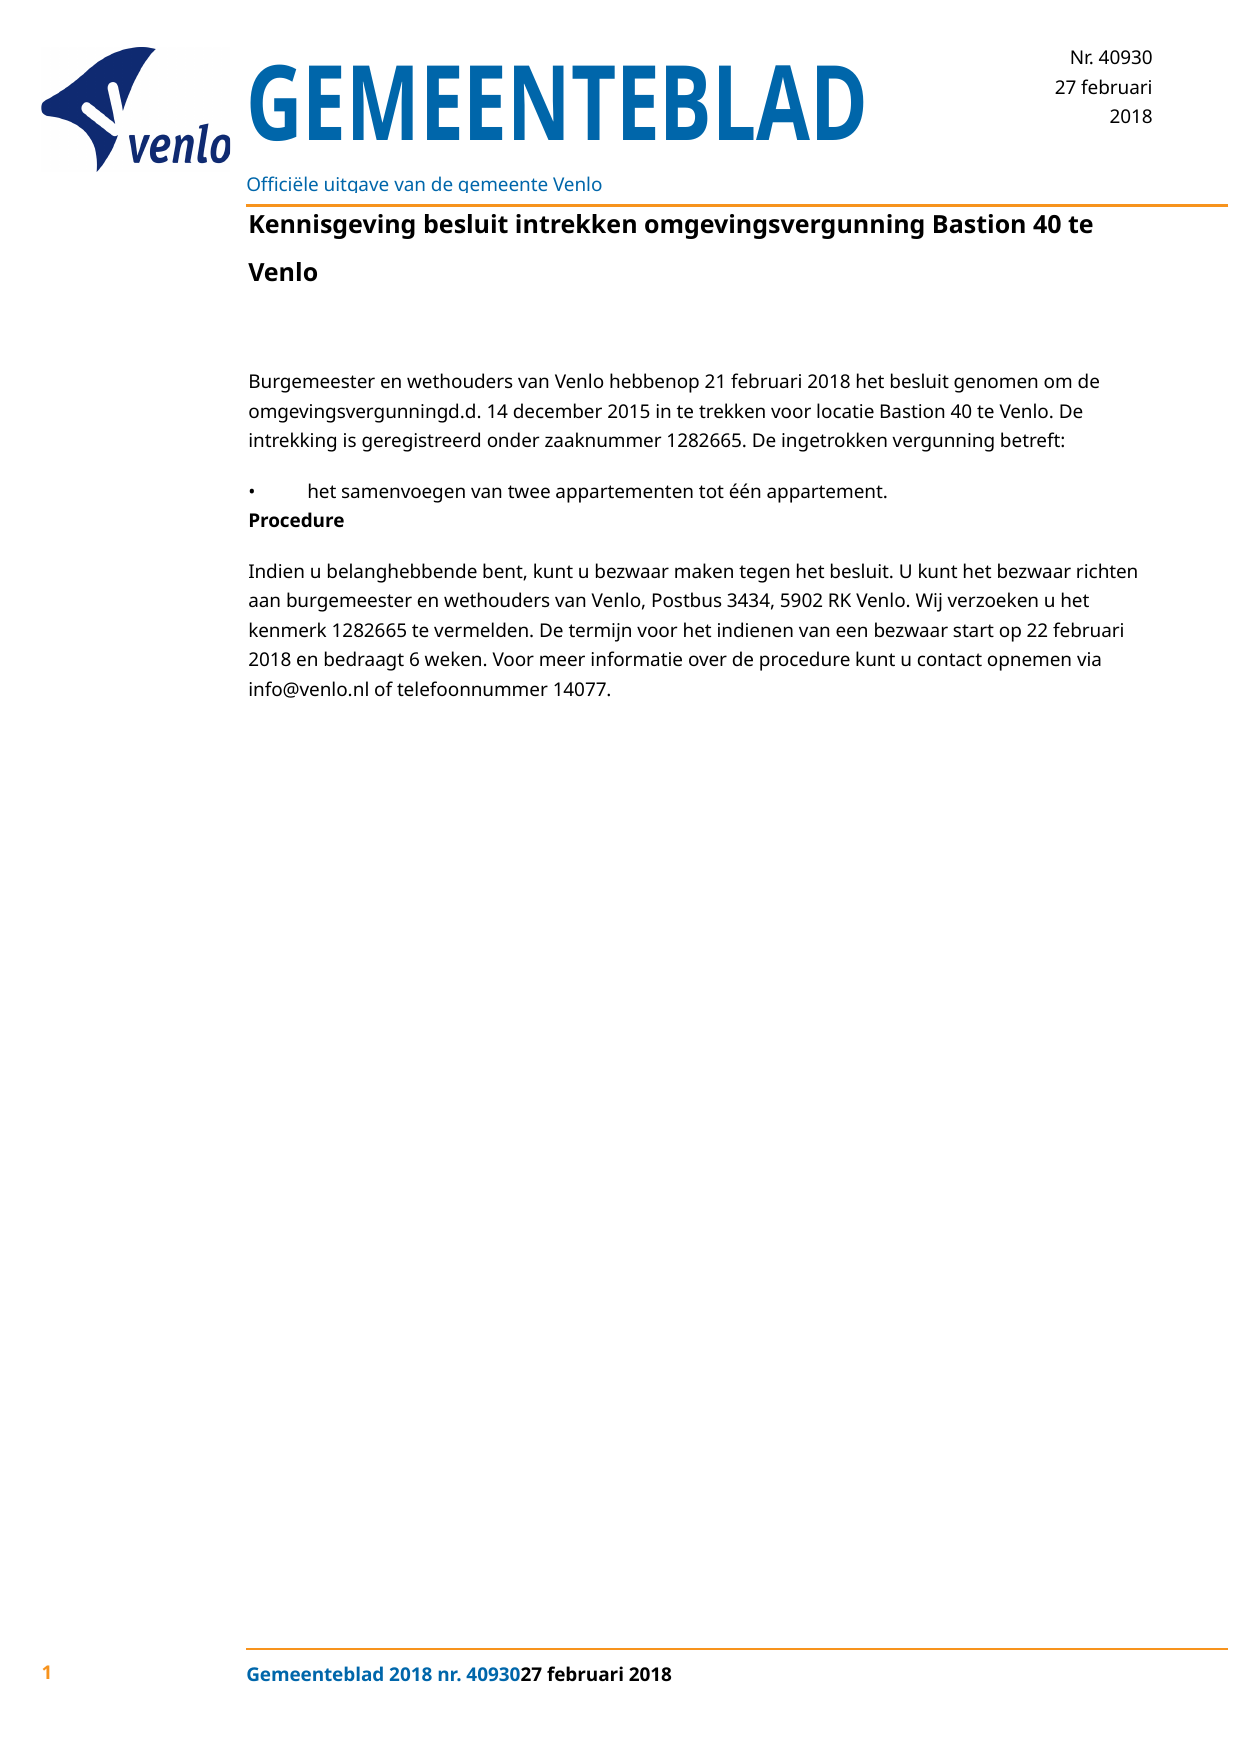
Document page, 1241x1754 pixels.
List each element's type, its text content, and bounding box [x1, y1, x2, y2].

text Indien u belanghebbende bent, kunt u bezwaar maken tegen het besluit. U kunt het bezwaar richten aan burgemeester en wethouders van Venlo, Postbus 3434, 5902 RK Venlo. Wij verzoeken u het kenmerk 1282665 te vermelden. De termijn voor het indienen van een bezwaar start op 22 februari 2018 en bedraagt 6 weken. Voor meer informatie over de procedure kunt u contact opnemen via info@venlo.nl of telefoonnummer 14077. [248, 558, 1152, 702]
text Procedure [248, 507, 1152, 533]
text Kennisgeving besluit intrekken omgevingsvergunning Bastion 40 te Venlo [248, 207, 1152, 288]
picture [41, 47, 231, 172]
list het samenvoegen van twee appartementen tot één appartement. [248, 478, 1152, 504]
text Burgemeester en wethouders van Venlo hebbenop 21 februari 2018 het besluit genomen om de omgevingsvergunningd.d. 14 december 2015 in te trekken voor locatie Bastion 40 te Venlo. De intrekking is geregistreerd onder zaaknummer 1282665. De ingetrokken vergunning betreft: [248, 368, 1152, 453]
